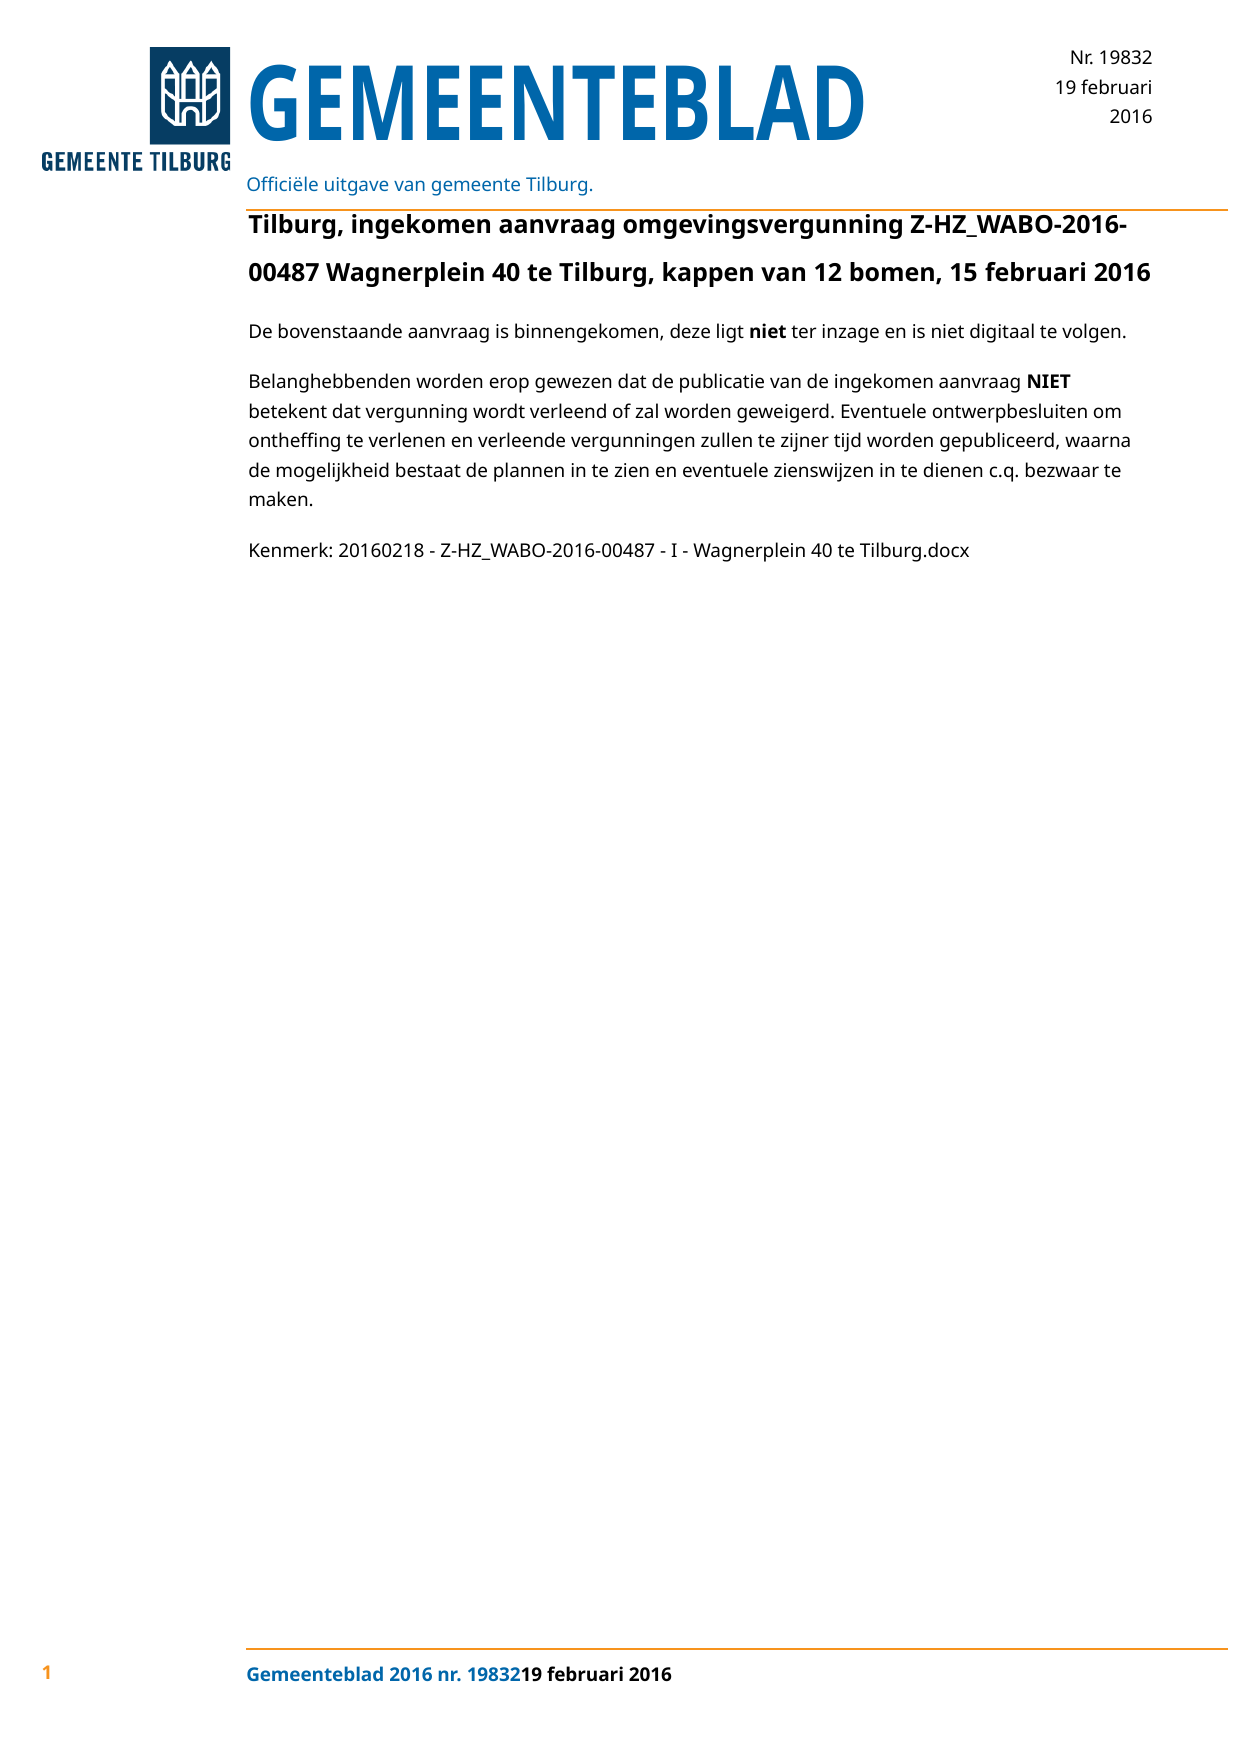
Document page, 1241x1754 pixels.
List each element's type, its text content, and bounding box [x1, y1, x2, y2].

picture [41, 47, 231, 172]
text Tilburg, ingekomen aanvraag omgevingsvergunning Z-HZ_WABO-2016-00487 Wagnerplein 40 te Tilburg, kappen van 12 bomen, 15 februari 2016 [248, 211, 1152, 288]
text Kenmerk: 20160218 - Z-HZ_WABO-2016-00487 - I - Wagnerplein 40 te Tilburg.docx [248, 537, 1152, 563]
text Belanghebbenden worden erop gewezen dat de publicatie van de ingekomen aanvraag NIET betekent dat vergunning wordt verleend of zal worden geweigerd. Eventuele ontwerpbesluiten om ontheffing te verlenen en verleende vergunningen zullen te zijner tijd worden gepubliceerd, waarna de mogelijkheid bestaat de plannen in te zien en eventuele zienswijzen in te dienen c.q. bezwaar te maken. [248, 368, 1152, 512]
text De bovenstaande aanvraag is binnengekomen, deze ligt niet ter inzage en is niet digitaal te volgen. [248, 318, 1152, 344]
